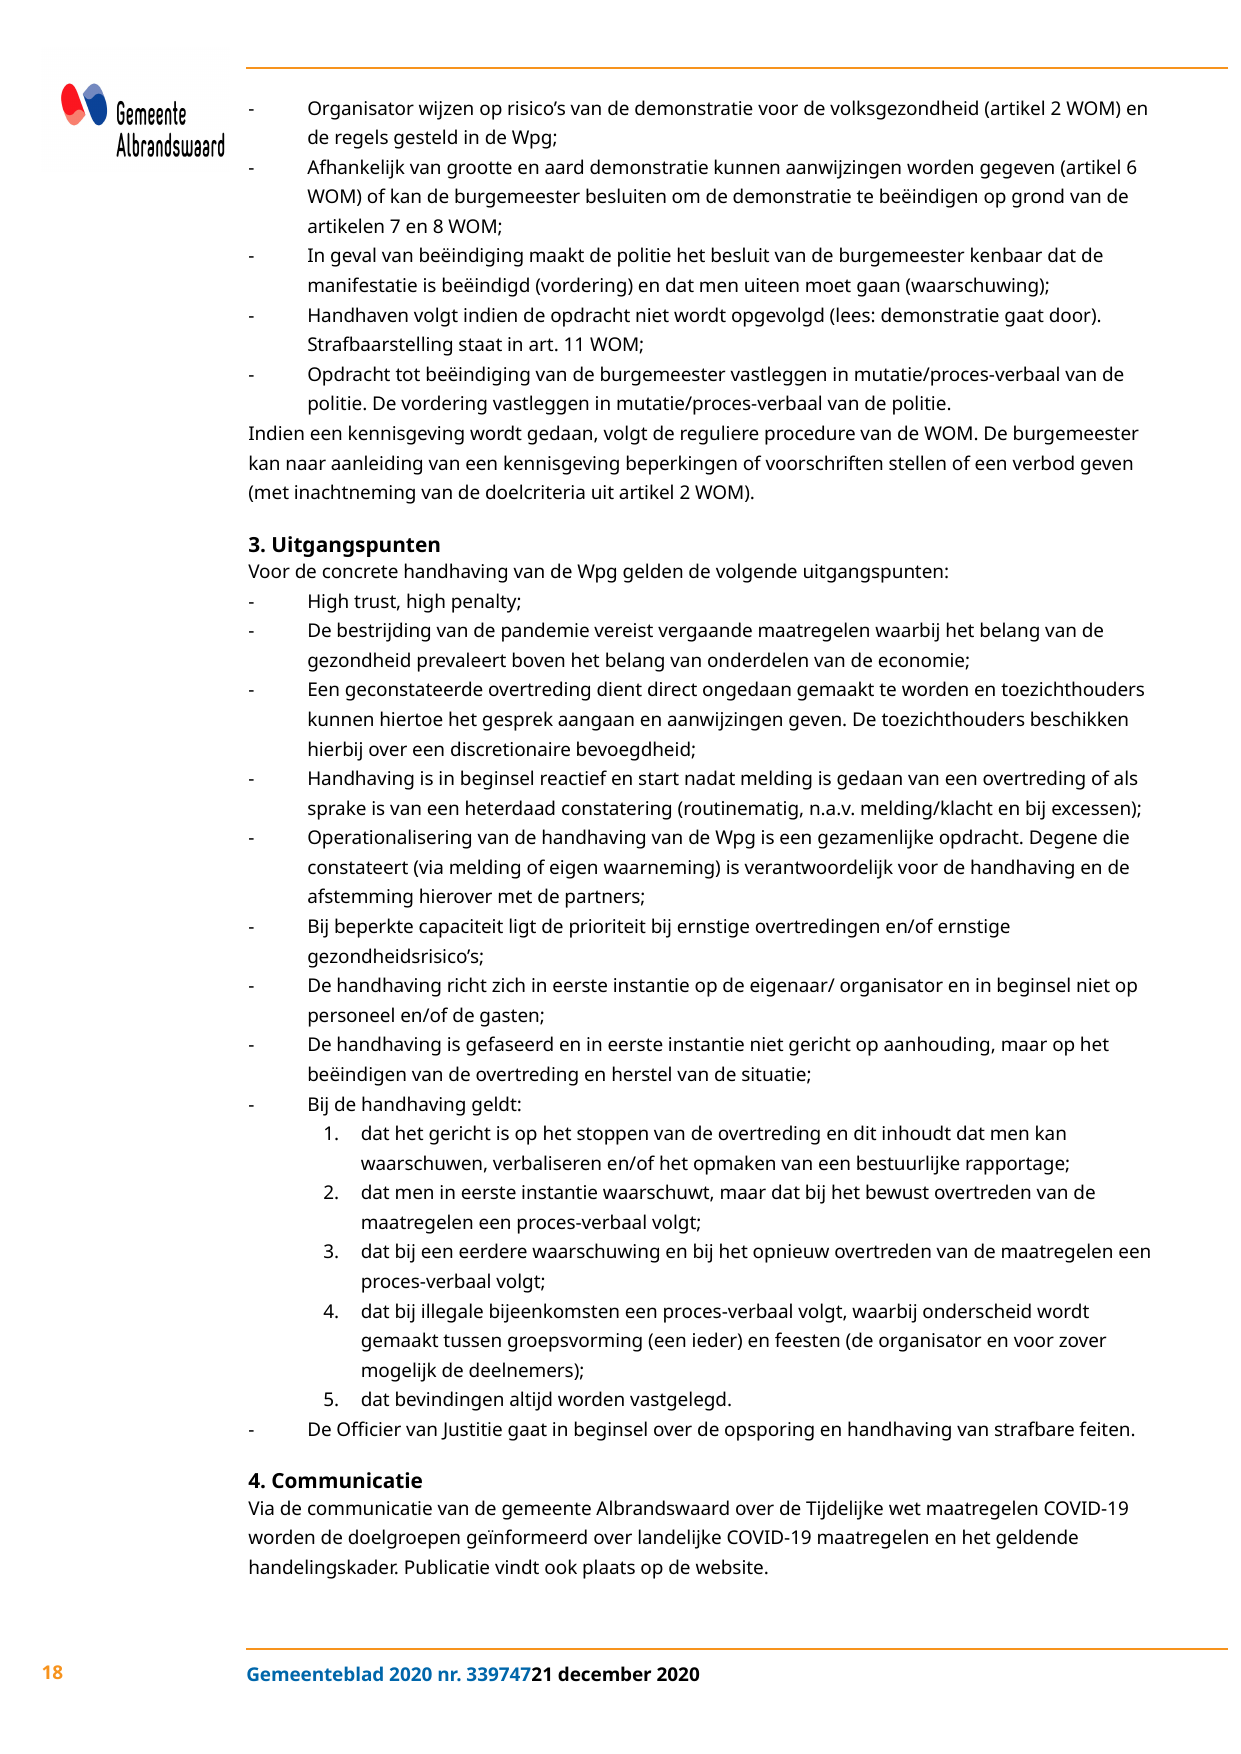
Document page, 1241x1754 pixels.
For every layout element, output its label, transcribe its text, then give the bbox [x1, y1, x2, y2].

list Een geconstateerde overtreding dient direct ongedaan gemaakt te worden en toezichthouders kunnen hiertoe het gesprek aangaan en aanwijzingen geven. De toezichthouders beschikken hierbij over een discretionaire bevoegdheid; [248, 677, 1152, 761]
list De handhaving richt zich in eerste instantie op de eigenaar/ organisator en in beginsel niet op personeel en/of de gasten; [248, 972, 1152, 1028]
list Bij beperkte capaciteit ligt de prioriteit bij ernstige overtredingen en/of ernstige gezondheidsrisico’s; [248, 913, 1152, 968]
list De Officier van Justitie gaat in beginsel over de opsporing en handhaving van strafbare feiten. [248, 1416, 1152, 1442]
list Bij de handhaving geldt: [248, 1091, 1152, 1116]
text Indien een kennisgeving wordt gedaan, volgt de reguliere procedure van de WOM. De burgemeester kan naar aanleiding van een kennisgeving beperkingen of voorschriften stellen of een verbod geven (met inachtneming van de doelcriteria uit artikel 2 WOM). [248, 420, 1152, 505]
list Handhaving is in beginsel reactief en start nadat melding is gedaan van een overtreding of als sprake is van een heterdaad constatering (routinematig, n.a.v. melding/klacht en bij excessen); [248, 765, 1152, 821]
list Afhankelijk van grootte en aard demonstratie kunnen aanwijzingen worden gegeven (artikel 6 WOM) of kan de burgemeester besluiten om de demonstratie te beëindigen op grond van de artikelen 7 en 8 WOM; [248, 154, 1152, 239]
list Opdracht tot beëindiging van de burgemeester vastleggen in mutatie/proces-verbaal van de politie. De vordering vastleggen in mutatie/proces-verbaal van de politie. [248, 361, 1152, 416]
list dat men in eerste instantie waarschuwt, maar dat bij het bewust overtreden van de maatregelen een proces-verbaal volgt; [323, 1179, 1152, 1235]
list Operationalisering van de handhaving van de Wpg is een gezamenlijke opdracht. Degene die constateert (via melding of eigen waarneming) is verantwoordelijk voor de handhaving en de afstemming hierover met de partners; [248, 824, 1152, 909]
list dat het gericht is op het stoppen van de overtreding en dit inhoudt dat men kan waarschuwen, verbaliseren en/of het opmaken van een bestuurlijke rapportage; [323, 1120, 1152, 1176]
list High trust, high penalty; [248, 588, 1152, 613]
list dat bij een eerdere waarschuwing en bij het opnieuw overtreden van de maatregelen een proces-verbaal volgt; [323, 1239, 1152, 1294]
picture [41, 47, 231, 172]
text Voor de concrete handhaving van de Wpg gelden de volgende uitgangspunten: [248, 558, 1152, 584]
text 3. Uitgangspunten [248, 530, 1152, 558]
list In geval van beëindiging maakt de politie het besluit van de burgemeester kenbaar dat de manifestatie is beëindigd (vordering) en dat men uiteen moet gaan (waarschuwing); [248, 243, 1152, 298]
list dat bevindingen altijd worden vastgelegd. [323, 1387, 1152, 1412]
text 4. Communicatie [248, 1467, 1152, 1495]
list De handhaving is gefaseerd en in eerste instantie niet gericht op aanhouding, maar op het beëindigen van de overtreding en herstel van de situatie; [248, 1032, 1152, 1087]
list Handhaven volgt indien de opdracht niet wordt opgevolgd (lees: demonstratie gaat door). Strafbaarstelling staat in art. 11 WOM; [248, 302, 1152, 357]
list Organisator wijzen op risico’s van de demonstratie voor de volksgezondheid (artikel 2 WOM) en de regels gesteld in de Wpg; [248, 95, 1152, 150]
text Via de communicatie van de gemeente Albrandswaard over de Tijdelijke wet maatregelen COVID-19 worden de doelgroepen geïnformeerd over landelijke COVID-19 maatregelen en het geldende handelingskader. Publicatie vindt ook plaats op de website. [248, 1495, 1152, 1580]
list De bestrijding van de pandemie vereist vergaande maatregelen waarbij het belang van de gezondheid prevaleert boven het belang van onderdelen van de economie; [248, 617, 1152, 673]
list dat bij illegale bijeenkomsten een proces-verbaal volgt, waarbij onderscheid wordt gemaakt tussen groepsvorming (een ieder) en feesten (de organisator en voor zover mogelijk de deelnemers); [323, 1298, 1152, 1383]
